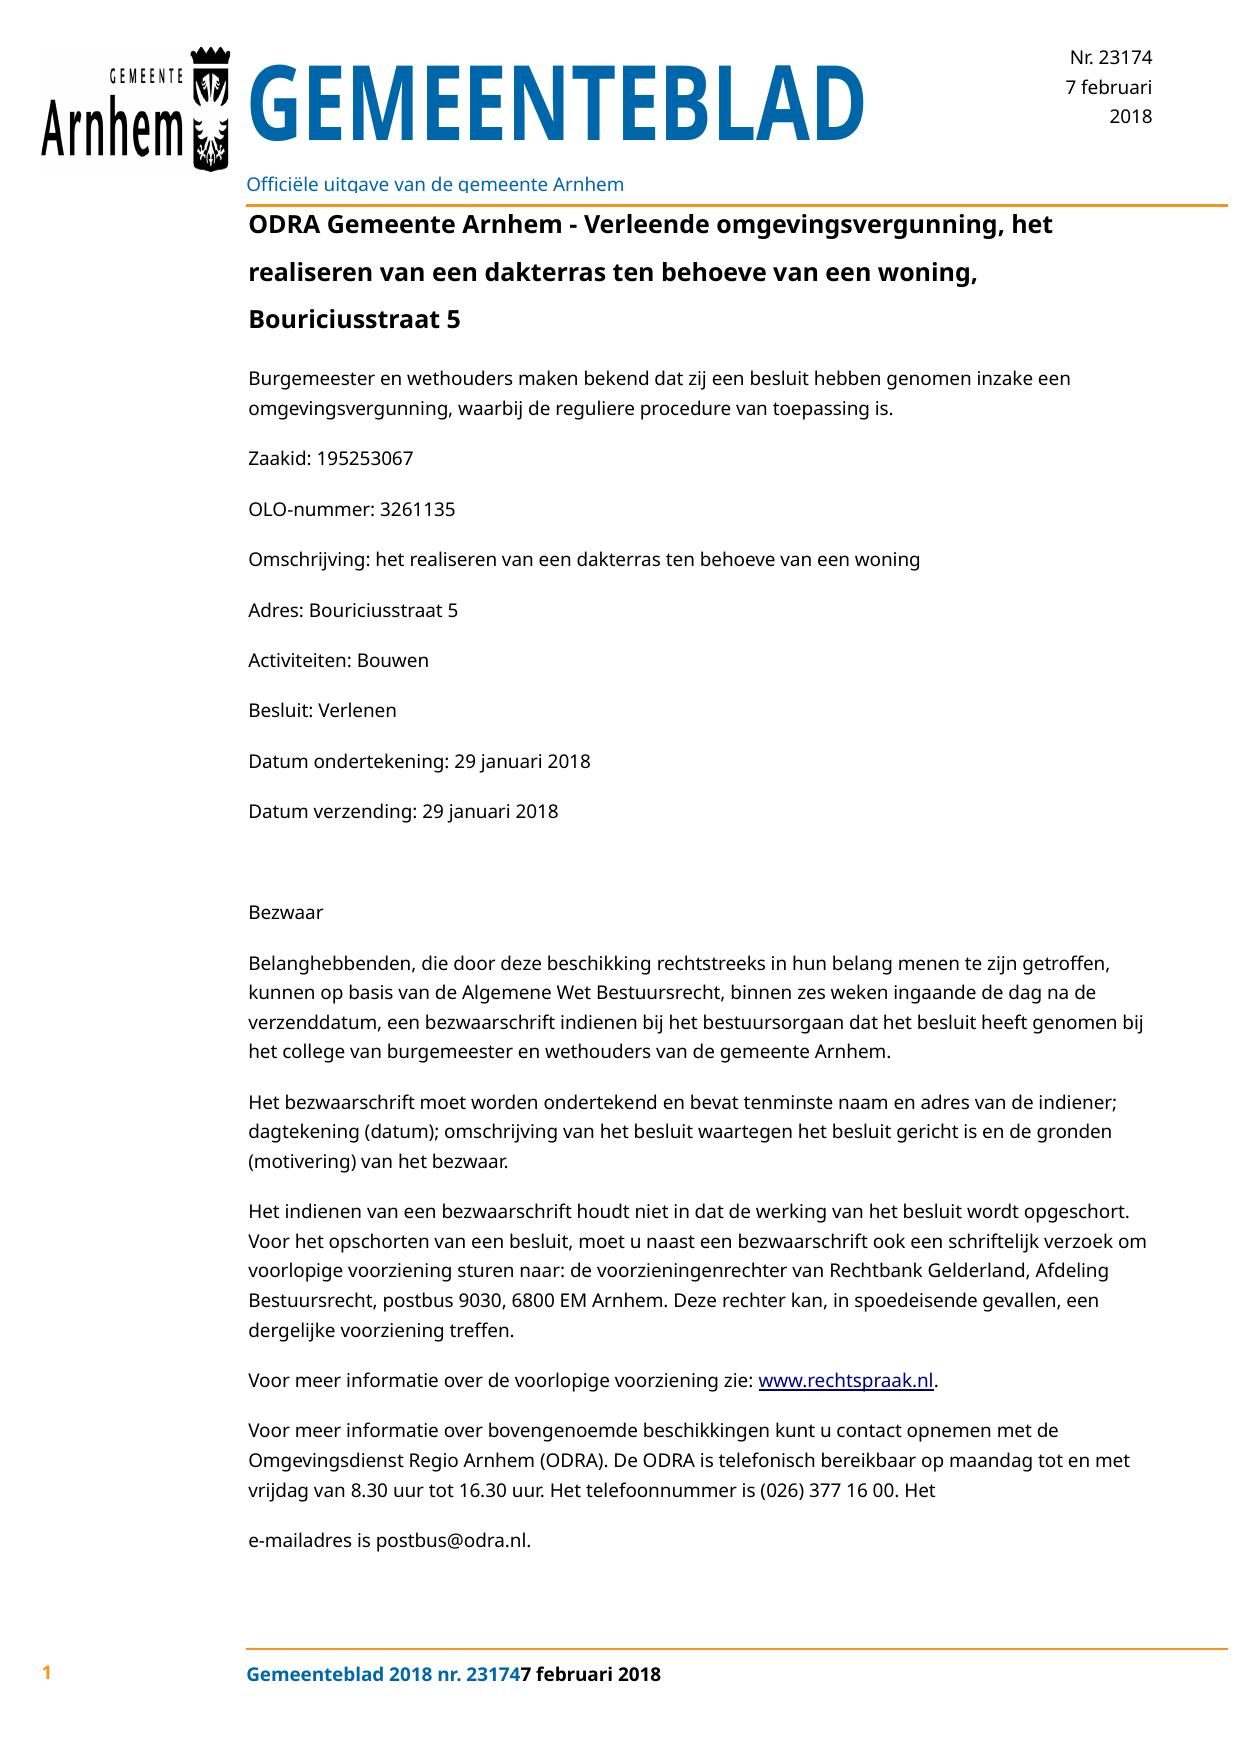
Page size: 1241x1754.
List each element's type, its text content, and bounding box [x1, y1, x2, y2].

text Datum verzending: 29 januari 2018 [248, 798, 1152, 824]
picture [41, 47, 231, 172]
text Belanghebbenden, die door deze beschikking rechtstreeks in hun belang menen te zijn getroffen, kunnen op basis van de Algemene Wet Bestuursrecht, binnen zes weken ingaande de dag na de verzenddatum, een bezwaarschrift indienen bij het bestuursorgaan dat het besluit heeft genomen bij het college van burgemeester en wethouders van de gemeente Arnhem. [248, 950, 1152, 1064]
text Datum ondertekening: 29 januari 2018 [248, 748, 1152, 774]
text ODRA Gemeente Arnhem - Verleende omgevingsvergunning, het realiseren van een dakterras ten behoeve van een woning, Bouriciusstraat 5 [248, 207, 1152, 336]
text Zaakid: 195253067 [248, 446, 1152, 471]
text OLO-nummer: 3261135 [248, 496, 1152, 522]
text Bezwaar [248, 899, 1152, 925]
text Besluit: Verlenen [248, 698, 1152, 723]
text e-mailadres is postbus@odra.nl. [248, 1527, 1152, 1553]
text Het indienen van een bezwaarschrift houdt niet in dat de werking van het besluit wordt opgeschort. Voor het opschorten van een besluit, moet u naast een bezwaarschrift ook een schriftelijk verzoek om voorlopige voorziening sturen naar: de voorzieningenrechter van Rechtbank Gelderland, Afdeling Bestuursrecht, postbus 9030, 6800 EM Arnhem. Deze rechter kan, in spoedeisende gevallen, een dergelijke voorziening treffen. [248, 1198, 1152, 1342]
text Omschrijving: het realiseren van een dakterras ten behoeve van een woning [248, 546, 1152, 572]
text Voor meer informatie over de voorlopige voorziening zie: www.rechtspraak.nl. [248, 1367, 1152, 1393]
text Het bezwaarschrift moet worden ondertekend en bevat tenminste naam en adres van de indiener; dagtekening (datum); omschrijving van het besluit waartegen het besluit gericht is en de gronden (motivering) van het bezwaar. [248, 1089, 1152, 1174]
text Voor meer informatie over bovengenoemde beschikkingen kunt u contact opnemen met de Omgevingsdienst Regio Arnhem (ODRA). De ODRA is telefonisch bereikbaar op maandag tot en met vrijdag van 8.30 uur tot 16.30 uur. Het telefoonnummer is (026) 377 16 00. Het [248, 1418, 1152, 1502]
text Burgemeester en wethouders maken bekend dat zij een besluit hebben genomen inzake een omgevingsvergunning, waarbij de reguliere procedure van toepassing is. [248, 366, 1152, 421]
text Activiteiten: Bouwen [248, 647, 1152, 673]
text Adres: Bouriciusstraat 5 [248, 597, 1152, 622]
